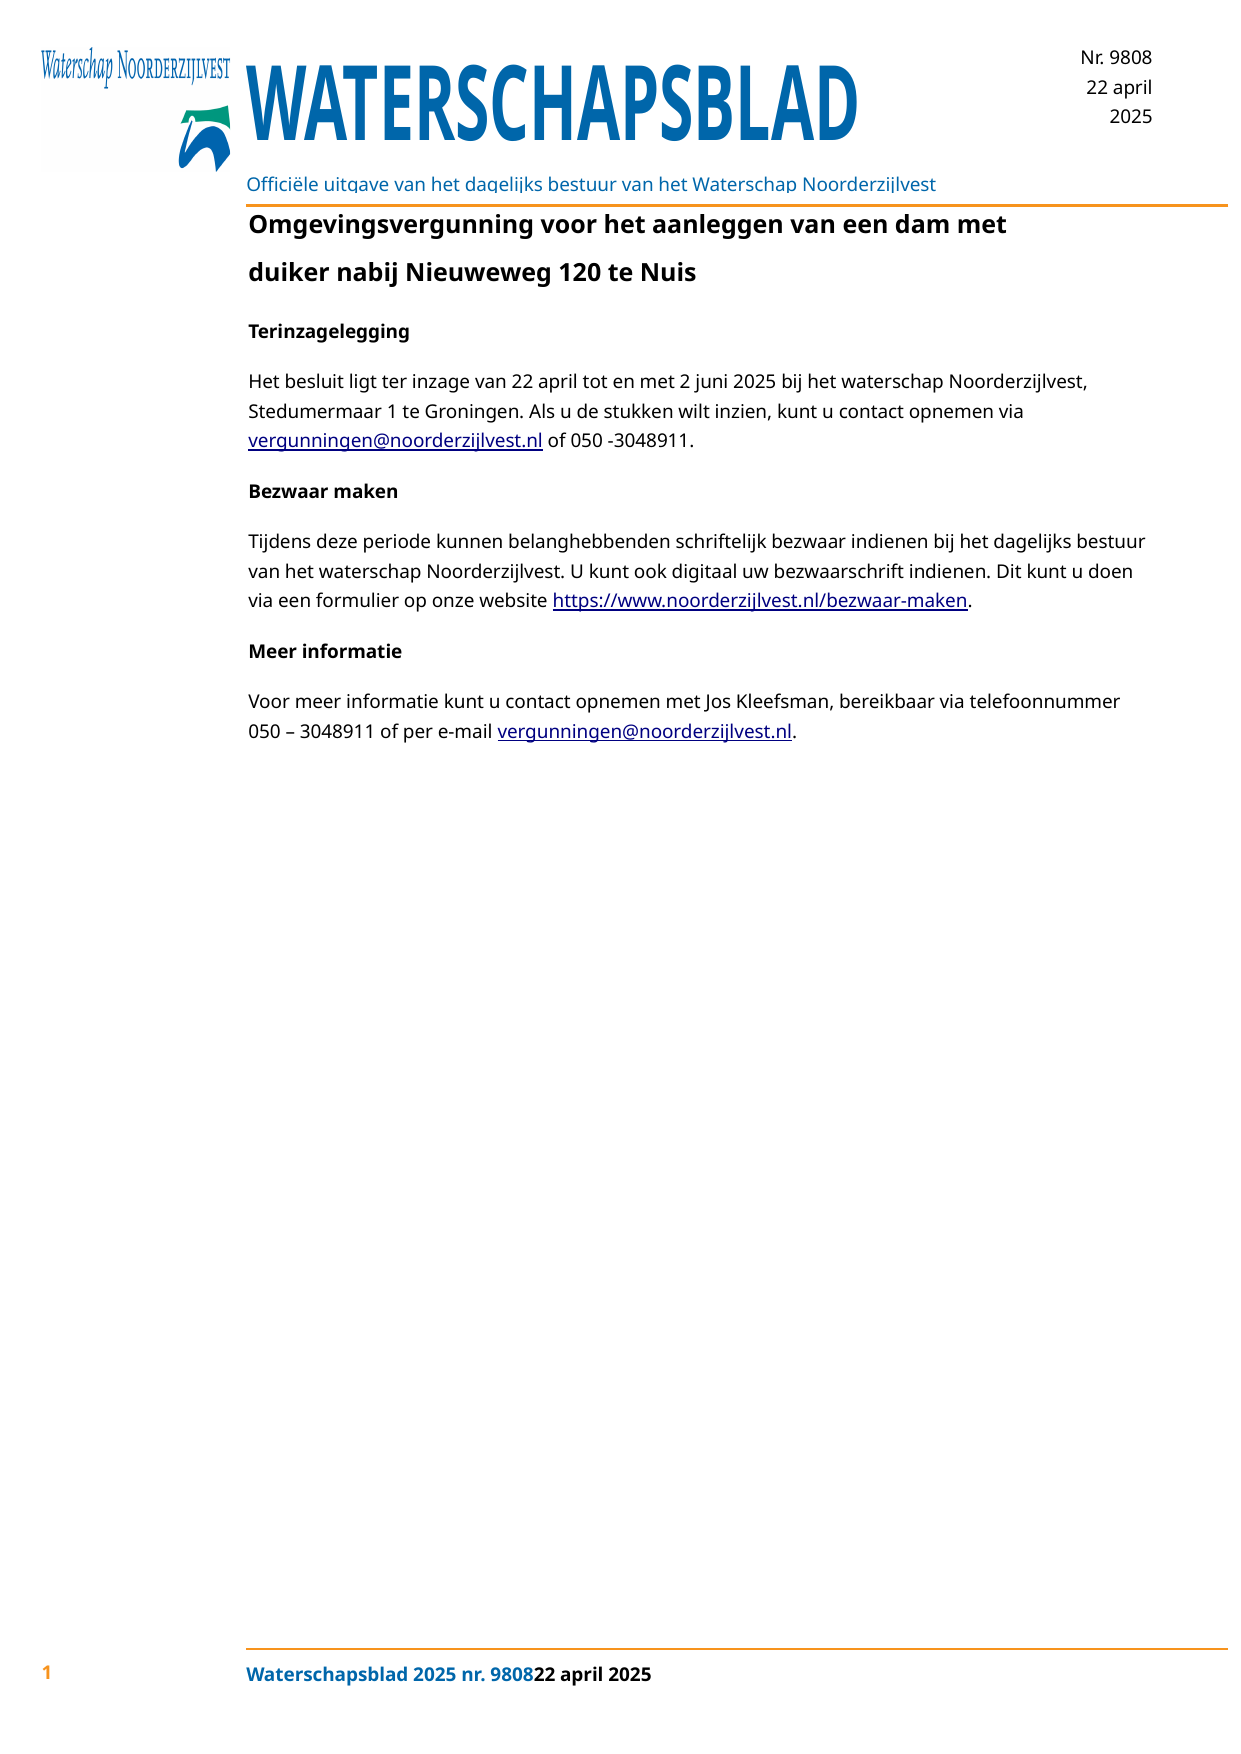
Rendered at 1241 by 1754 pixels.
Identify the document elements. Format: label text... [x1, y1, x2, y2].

text Meer informatie [248, 638, 1152, 664]
text Bezwaar maken [248, 478, 1152, 504]
picture [41, 47, 231, 172]
text Tijdens deze periode kunnen belanghebbenden schriftelijk bezwaar indienen bij het dagelijks bestuur van het waterschap Noorderzijlvest. U kunt ook digitaal uw bezwaarschrift indienen. Dit kunt u doen via een formulier op onze website https://www.noorderzijlvest.nl/bezwaar-maken. [248, 528, 1152, 613]
text Omgevingsvergunning voor het aanleggen van een dam met duiker nabij Nieuweweg 120 te Nuis [248, 207, 1152, 288]
text Voor meer informatie kunt u contact opnemen met Jos Kleefsman, bereikbaar via telefoonnummer 050 – 3048911 of per e-mail vergunningen@noorderzijlvest.nl. [248, 688, 1152, 744]
text Het besluit ligt ter inzage van 22 april tot en met 2 juni 2025 bij het waterschap Noorderzijlvest, Stedumermaar 1 te Groningen. Als u de stukken wilt inzien, kunt u contact opnemen via vergunningen@noorderzijlvest.nl of 050 -3048911. [248, 368, 1152, 453]
text Terinzagelegging [248, 318, 1152, 344]
